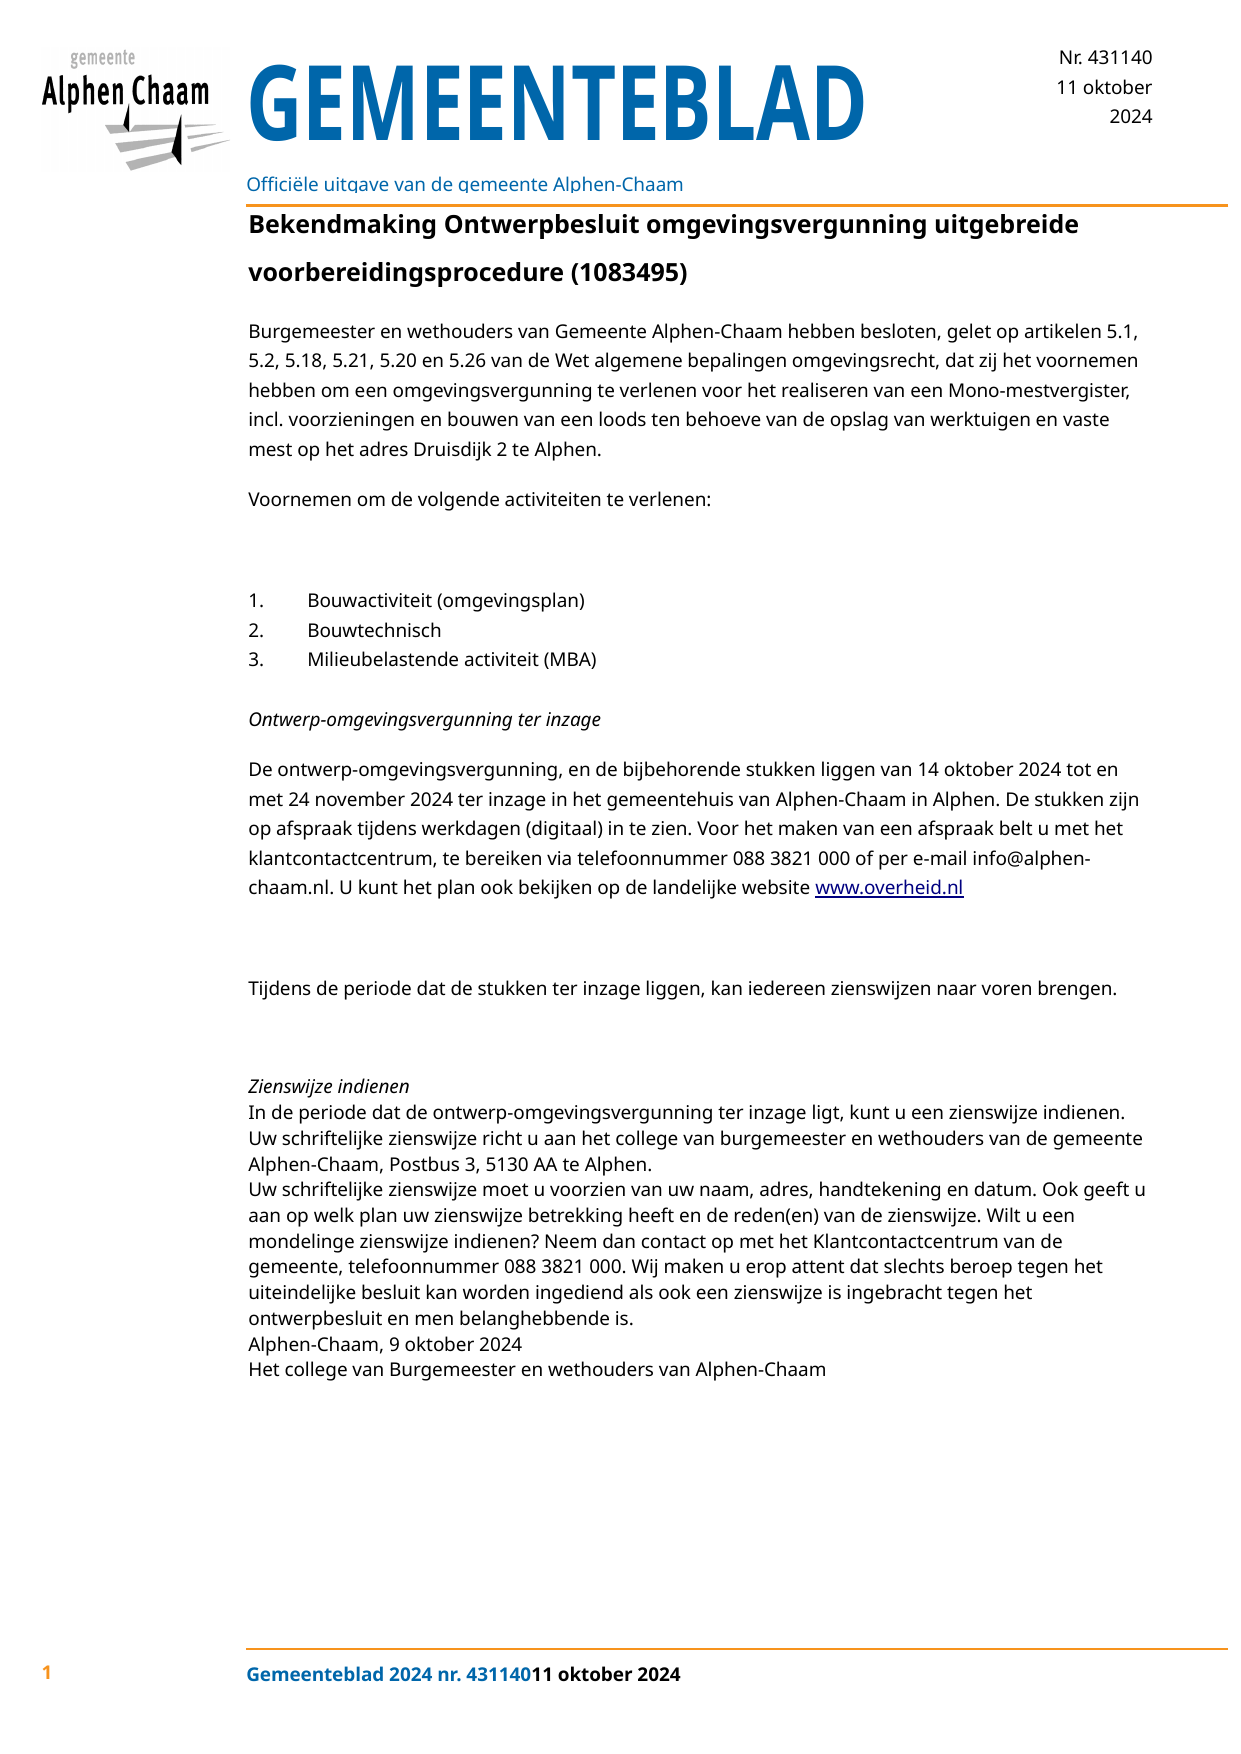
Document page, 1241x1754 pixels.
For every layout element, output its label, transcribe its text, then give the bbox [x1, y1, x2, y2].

text Uw schriftelijke zienswijze moet u voorzien van uw naam, adres, handtekening en datum. Ook geeft u aan op welk plan uw zienswijze betrekking heeft en de reden(en) van de zienswijze. Wilt u een mondelinge zienswijze indienen? Neem dan contact op met het Klantcontactcentrum van de gemeente, telefoonnummer 088 3821 000. Wij maken u erop attent dat slechts beroep tegen het uiteindelijke besluit kan worden ingediend als ook een zienswijze is ingebracht tegen het ontwerpbesluit en men belanghebbende is. [248, 1177, 1152, 1331]
text Het college van Burgemeester en wethouders van Alphen-Chaam [248, 1357, 1152, 1382]
list Bouwactiviteit (omgevingsplan) [248, 587, 1152, 613]
text Alphen-Chaam, 9 oktober 2024 [248, 1331, 1152, 1357]
text Bekendmaking Ontwerpbesluit omgevingsvergunning uitgebreide voorbereidingsprocedure (1083495) [248, 207, 1152, 288]
text Zienswijze indienen [248, 1074, 1152, 1099]
text Tijdens de periode dat de stukken ter inzage liggen, kan iedereen zienswijzen naar voren brengen. [248, 975, 1152, 1001]
text Burgemeester en wethouders van Gemeente Alphen-Chaam hebben besloten, gelet op artikelen 5.1, 5.2, 5.18, 5.21, 5.20 en 5.26 van de Wet algemene bepalingen omgevingsrecht, dat zij het voornemen hebben om een omgevingsvergunning te verlenen voor het realiseren van een Mono-mestvergister, incl. voorzieningen en bouwen van een loods ten behoeve van de opslag van werktuigen en vaste mest op het adres Druisdijk 2 te Alphen. [248, 318, 1152, 462]
text De ontwerp-omgevingsvergunning, en de bijbehorende stukken liggen van 14 oktober 2024 tot en met 24 november 2024 ter inzage in het gemeentehuis van Alphen-Chaam in Alphen. De stukken zijn op afspraak tijdens werkdagen (digitaal) in te zien. Voor het maken van een afspraak belt u met het klantcontactcentrum, te bereiken via telefoonnummer 088 3821 000 of per e-mail info@alphen-chaam.nl. U kunt het plan ook bekijken op de landelijke website www.overheid.nl [248, 756, 1152, 900]
text Voornemen om de volgende activiteiten te verlenen: [248, 487, 1152, 512]
list Bouwtechnisch [248, 617, 1152, 643]
list Milieubelastende activiteit (MBA) [248, 647, 1152, 672]
text Ontwerp-omgevingsvergunning ter inzage [248, 706, 1152, 732]
picture [41, 47, 231, 172]
text In de periode dat de ontwerp-omgevingsvergunning ter inzage ligt, kunt u een zienswijze indienen. Uw schriftelijke zienswijze richt u aan het college van burgemeester en wethouders van de gemeente Alphen-Chaam, Postbus 3, 5130 AA te Alphen. [248, 1099, 1152, 1177]
